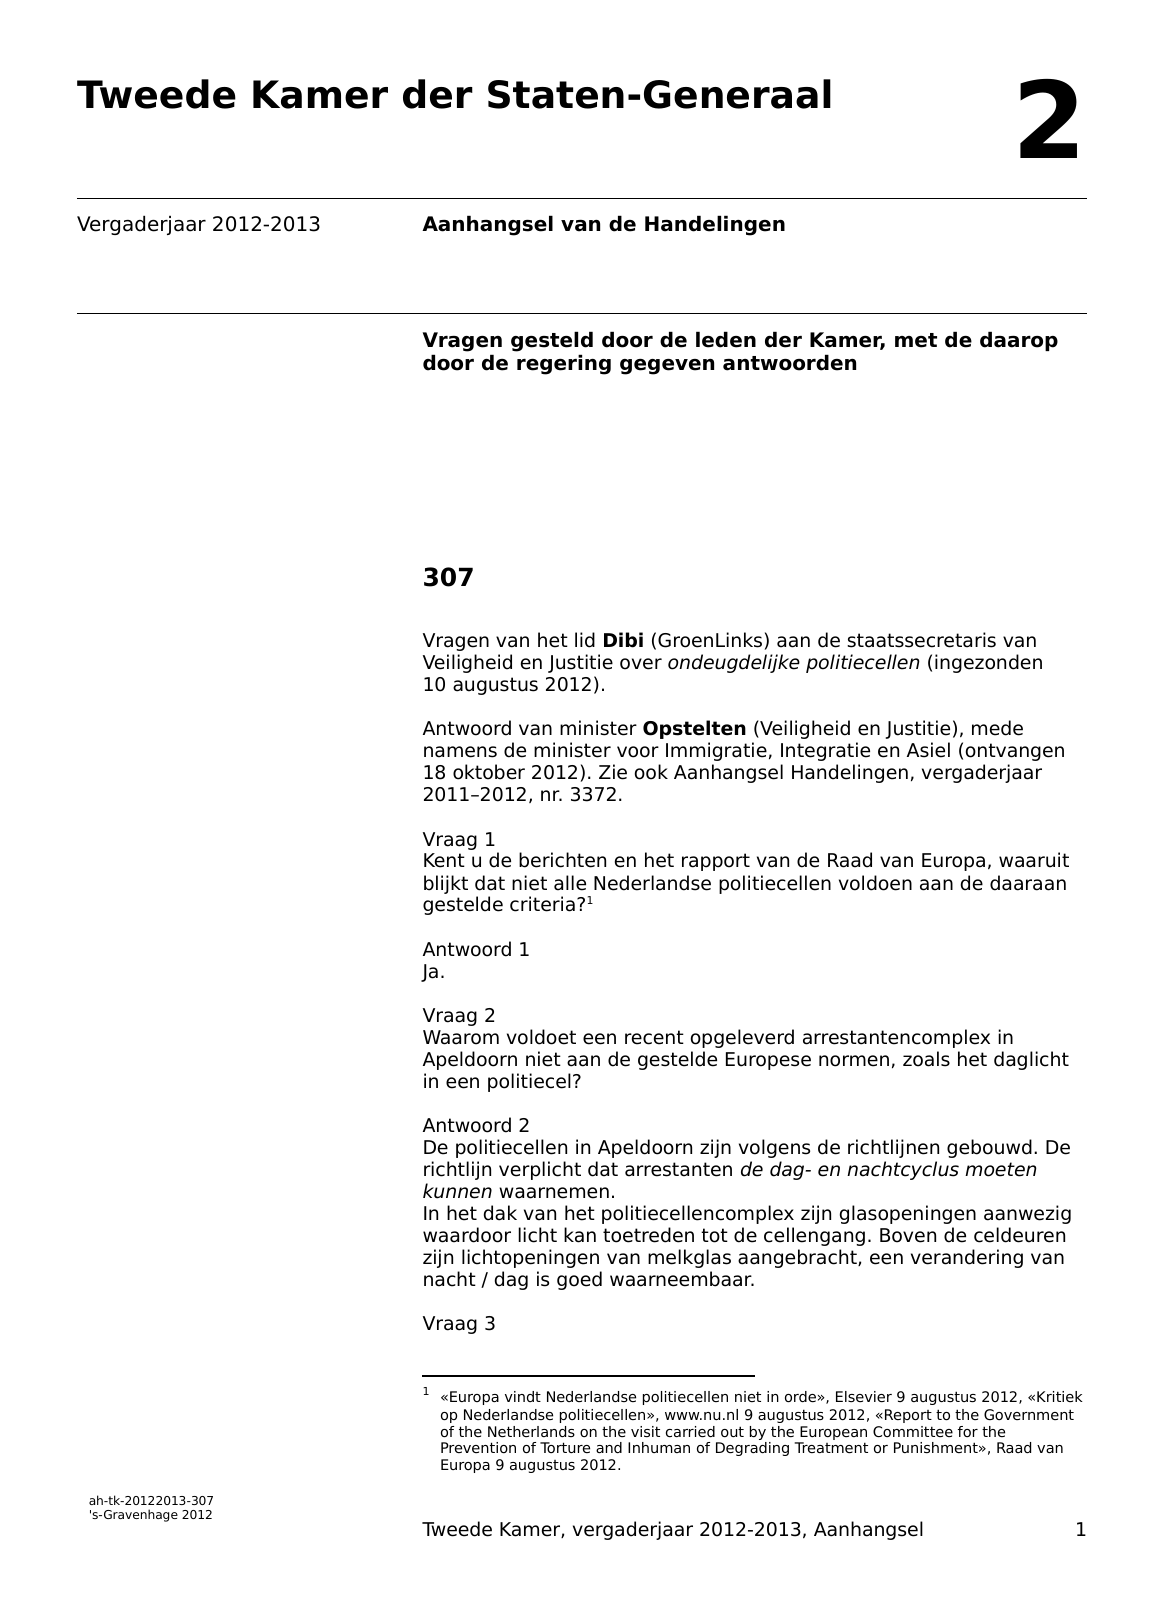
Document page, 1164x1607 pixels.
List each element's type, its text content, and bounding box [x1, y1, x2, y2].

text Waarom voldoet een recent opgeleverd arrestantencomplex in Apeldoorn niet aan de gestelde Europese normen, zoals het daglicht in een politiecel? [422, 1027, 1087, 1093]
text 's-Gravenhage 2012 [88, 1508, 323, 1522]
text 307 [422, 563, 1087, 592]
text Antwoord 2 [422, 1115, 1087, 1137]
table_cell Vergaderjaar 2012-2013 [77, 199, 422, 313]
text Vraag 3 [422, 1313, 1087, 1335]
text Kent u de berichten en het rapport van de Raad van Europa, waaruit blijkt dat niet alle Nederlandse politiecellen voldoen aan de daaraan gestelde criteria? [422, 850, 1087, 916]
table_header Tweede Kamer der Staten-Generaal [77, 59, 886, 198]
text Antwoord 1 [422, 938, 1087, 961]
table_cell Aanhangsel van de Handelingen [422, 199, 1087, 313]
text In het dak van het politiecellencomplex zijn glasopeningen aanwezig waardoor licht kan toetreden tot de cellengang. Boven de celdeuren zijn lichtopeningen van melkglas aangebracht, een verandering van nacht / dag is goed waarneembaar. [422, 1203, 1087, 1291]
text Vraag 1 [422, 828, 1087, 850]
table_header 2 [886, 59, 1087, 198]
text ah-tk-20122013-307 [88, 1494, 323, 1508]
table_cell Vragen gesteld door de leden der Kamer, met de daarop door de regering gegeven antwoorden [422, 314, 1087, 375]
table_cell [77, 314, 422, 375]
text Antwoord van minister Opstelten (Veiligheid en Justitie), mede namens de minister voor Immigratie, Integratie en Asiel (ontvangen 18 oktober 2012). Zie ook Aanhangsel Handelingen, vergaderjaar 2011–2012, nr. 3372. [422, 718, 1087, 806]
text «Europa vindt Nederlandse politiecellen niet in orde», Elsevier 9 augustus 2012, «Kritiek op Nederlandse politiecellen», www.nu.nl 9 augustus 2012, «Report to the Government of the Netherlands on the visit carried out by the European Committee for the Prevention of Torture and Inhuman of Degrading Treatment or Punishment», Raad van Europa 9 augustus 2012. [422, 1385, 1087, 1474]
text Vraag 2 [422, 1005, 1087, 1027]
text Vragen van het lid Dibi (GroenLinks) aan de staatssecretaris van Veiligheid en Justitie over ondeugdelijke politiecellen (ingezonden 10 augustus 2012). [422, 630, 1087, 696]
text De politiecellen in Apeldoorn zijn volgens de richtlijnen gebouwd. De richtlijn verplicht dat arrestanten de dag- en nachtcyclus moeten kunnen waarnemen. [422, 1137, 1087, 1203]
text Ja. [422, 961, 1087, 982]
